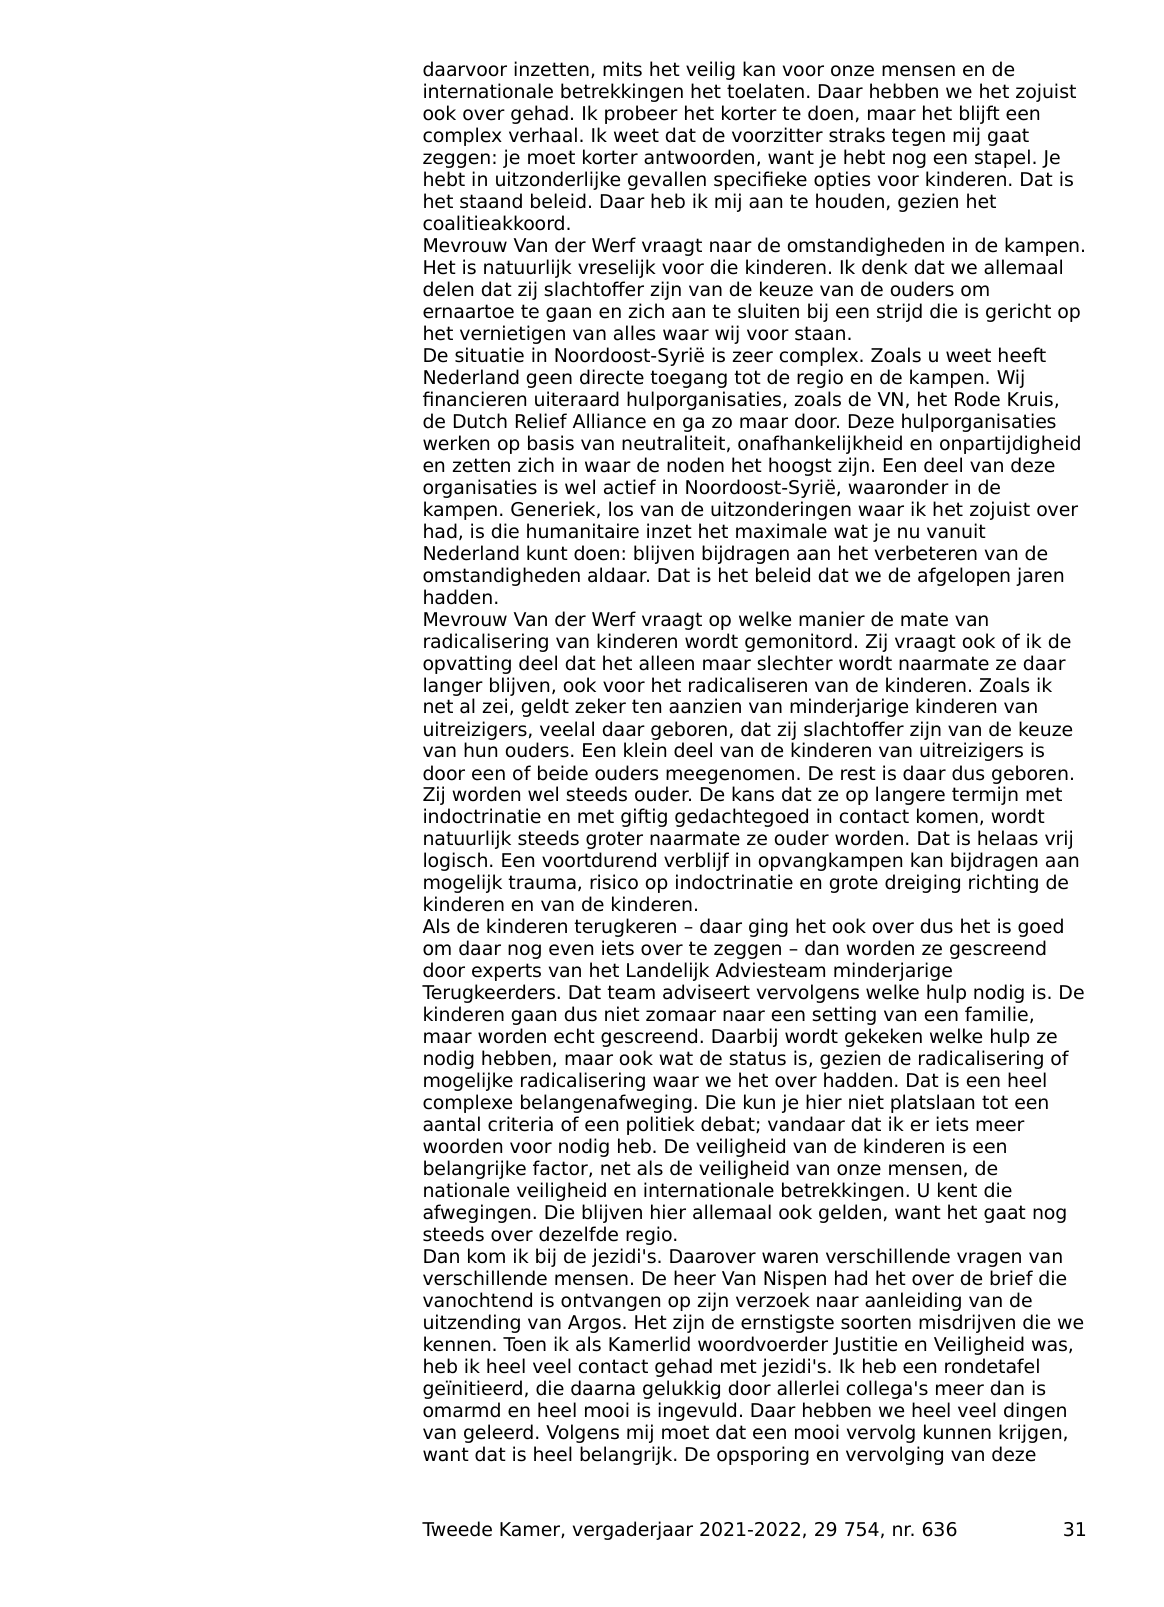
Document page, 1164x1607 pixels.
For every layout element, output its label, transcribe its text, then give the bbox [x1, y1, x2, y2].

text Mevrouw Van der Werf vraagt naar de omstandigheden in de kampen. Het is natuurlijk vreselijk voor die kinderen. Ik denk dat we allemaal delen dat zij slachtoffer zijn van de keuze van de ouders om ernaartoe te gaan en zich aan te sluiten bij een strijd die is gericht op het vernietigen van alles waar wij voor staan. [422, 235, 1087, 345]
text De situatie in Noordoost-Syrië is zeer complex. Zoals u weet heeft Nederland geen directe toegang tot de regio en de kampen. Wij financieren uiteraard hulporganisaties, zoals de VN, het Rode Kruis, de Dutch Relief Alliance en ga zo maar door. Deze hulporganisaties werken op basis van neutraliteit, onafhankelijkheid en onpartijdigheid en zetten zich in waar de noden het hoogst zijn. Een deel van deze organisaties is wel actief in Noordoost-Syrië, waaronder in de kampen. Generiek, los van de uitzonderingen waar ik het zojuist over had, is die humanitaire inzet het maximale wat je nu vanuit Nederland kunt doen: blijven bijdragen aan het verbeteren van de omstandigheden aldaar. Dat is het beleid dat we de afgelopen jaren hadden. [422, 345, 1087, 608]
text daarvoor inzetten, mits het veilig kan voor onze mensen en de internationale betrekkingen het toelaten. Daar hebben we het zojuist ook over gehad. Ik probeer het korter te doen, maar het blijft een complex verhaal. Ik weet dat de voorzitter straks tegen mij gaat zeggen: je moet korter antwoorden, want je hebt nog een stapel. Je hebt in uitzonderlijke gevallen specifieke opties voor kinderen. Dat is het staand beleid. Daar heb ik mij aan te houden, gezien het coalitieakkoord. [422, 59, 1087, 235]
text Dan kom ik bij de jezidi's. Daarover waren verschillende vragen van verschillende mensen. De heer Van Nispen had het over de brief die vanochtend is ontvangen op zijn verzoek naar aanleiding van de uitzending van Argos. Het zijn de ernstigste soorten misdrijven die we kennen. Toen ik als Kamerlid woordvoerder Justitie en Veiligheid was, heb ik heel veel contact gehad met jezidi's. Ik heb een rondetafel geïnitieerd, die daarna gelukkig door allerlei collega's meer dan is omarmd en heel mooi is ingevuld. Daar hebben we heel veel dingen van geleerd. Volgens mij moet dat een mooi vervolg kunnen krijgen, want dat is heel belangrijk. De opsporing en vervolging van deze [422, 1246, 1087, 1466]
text Mevrouw Van der Werf vraagt op welke manier de mate van radicalisering van kinderen wordt gemonitord. Zij vraagt ook of ik de opvatting deel dat het alleen maar slechter wordt naarmate ze daar langer blijven, ook voor het radicaliseren van de kinderen. Zoals ik net al zei, geldt zeker ten aanzien van minderjarige kinderen van uitreizigers, veelal daar geboren, dat zij slachtoffer zijn van de keuze van hun ouders. Een klein deel van de kinderen van uitreizigers is door een of beide ouders meegenomen. De rest is daar dus geboren. Zij worden wel steeds ouder. De kans dat ze op langere termijn met indoctrinatie en met giftig gedachtegoed in contact komen, wordt natuurlijk steeds groter naarmate ze ouder worden. Dat is helaas vrij logisch. Een voortdurend verblijf in opvangkampen kan bijdragen aan mogelijk trauma, risico op indoctrinatie en grote dreiging richting de kinderen en van de kinderen. [422, 608, 1087, 916]
text Als de kinderen terugkeren – daar ging het ook over dus het is goed om daar nog even iets over te zeggen – dan worden ze gescreend door experts van het Landelijk Adviesteam minderjarige Terugkeerders. Dat team adviseert vervolgens welke hulp nodig is. De kinderen gaan dus niet zomaar naar een setting van een familie, maar worden echt gescreend. Daarbij wordt gekeken welke hulp ze nodig hebben, maar ook wat de status is, gezien de radicalisering of mogelijke radicalisering waar we het over hadden. Dat is een heel complexe belangenafweging. Die kun je hier niet platslaan tot een aantal criteria of een politiek debat; vandaar dat ik er iets meer woorden voor nodig heb. De veiligheid van de kinderen is een belangrijke factor, net als de veiligheid van onze mensen, de nationale veiligheid en internationale betrekkingen. U kent die afwegingen. Die blijven hier allemaal ook gelden, want het gaat nog steeds over dezelfde regio. [422, 916, 1087, 1246]
